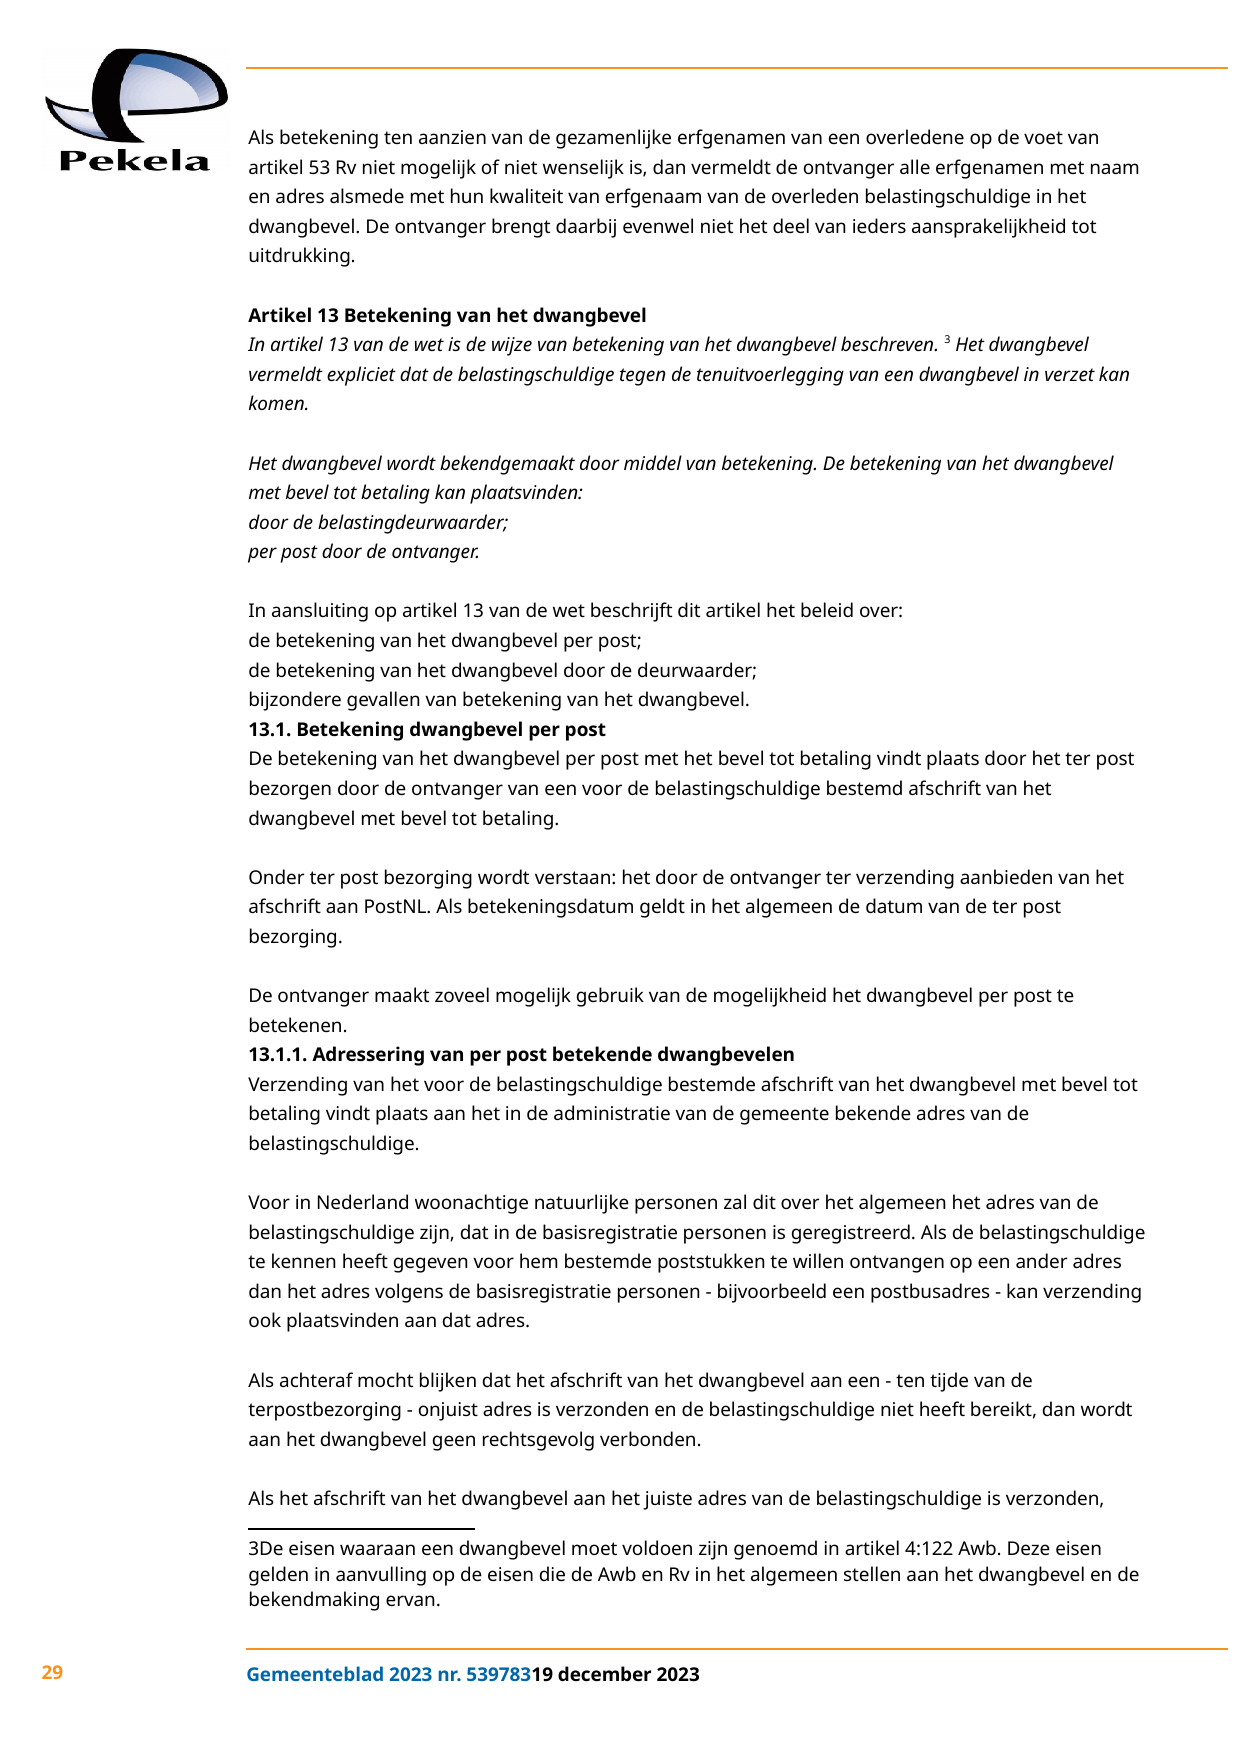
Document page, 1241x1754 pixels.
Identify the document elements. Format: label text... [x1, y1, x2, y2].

text In aansluiting op artikel 13 van de wet beschrijft dit artikel het beleid over: [248, 598, 1152, 623]
text door de belastingdeurwaarder; [248, 509, 1152, 535]
text per post door de ontvanger. [248, 538, 1152, 564]
text 13.1.1. Adressering van per post betekende dwangbevelen [248, 1041, 1152, 1067]
text Als betekening ten aanzien van de gezamenlijke erfgenamen van een overledene op de voet van artikel 53 Rv niet mogelijk of niet wenselijk is, dan vermeldt de ontvanger alle erfgenamen met naam en adres alsmede met hun kwaliteit van erfgenaam van de overleden belastingschuldige in het dwangbevel. De ontvanger brengt daarbij evenwel niet het deel van ieders aansprakelijkheid tot uitdrukking. [248, 124, 1152, 268]
text De eisen waaraan een dwangbevel moet voldoen zijn genoemd in artikel 4:122 Awb. Deze eisen gelden in aanvulling op de eisen die de Awb en Rv in het algemeen stellen aan het dwangbevel en de bekendmaking ervan. [248, 1535, 1152, 1612]
text de betekening van het dwangbevel per post; [248, 627, 1152, 653]
text Onder ter post bezorging wordt verstaan: het door de ontvanger ter verzending aanbieden van het afschrift aan PostNL. Als betekeningsdatum geldt in het algemeen de datum van de ter post bezorging. [248, 864, 1152, 949]
text 13.1. Betekening dwangbevel per post [248, 716, 1152, 742]
text De ontvanger maakt zoveel mogelijk gebruik van de mogelijkheid het dwangbevel per post te betekenen. [248, 982, 1152, 1038]
text De betekening van het dwangbevel per post met het bevel tot betaling vindt plaats door het ter post bezorgen door de ontvanger van een voor de belastingschuldige bestemd afschrift van het dwangbevel met bevel tot betaling. [248, 746, 1152, 831]
text Als het afschrift van het dwangbevel aan het juiste adres van de belastingschuldige is verzonden, [248, 1485, 1152, 1511]
text de betekening van het dwangbevel door de deurwaarder; [248, 657, 1152, 683]
picture [41, 47, 231, 172]
text Artikel 13 Betekening van het dwangbevel [248, 302, 1152, 328]
text Het dwangbevel wordt bekendgemaakt door middel van betekening. De betekening van het dwangbevel met bevel tot betaling kan plaatsvinden: [248, 450, 1152, 505]
text In artikel 13 van de wet is de wijze van betekening van het dwangbevel beschreven. Het dwangbevel vermeldt expliciet dat de belastingschuldige tegen de tenuitvoerlegging van een dwangbevel in verzet kan komen. [248, 331, 1152, 416]
text bijzondere gevallen van betekening van het dwangbevel. [248, 686, 1152, 712]
text Als achteraf mocht blijken dat het afschrift van het dwangbevel aan een - ten tijde van de terpostbezorging - onjuist adres is verzonden en de belastingschuldige niet heeft bereikt, dan wordt aan het dwangbevel geen rechtsgevolg verbonden. [248, 1367, 1152, 1452]
text Voor in Nederland woonachtige natuurlijke personen zal dit over het algemeen het adres van de belastingschuldige zijn, dat in de basisregistratie personen is geregistreerd. Als de belastingschuldige te kennen heeft gegeven voor hem bestemde poststukken te willen ontvangen op een ander adres dan het adres volgens de basisregistratie personen - bijvoorbeeld een postbusadres - kan verzending ook plaatsvinden aan dat adres. [248, 1189, 1152, 1333]
text Verzending van het voor de belastingschuldige bestemde afschrift van het dwangbevel met bevel tot betaling vindt plaats aan het in de administratie van de gemeente bekende adres van de belastingschuldige. [248, 1071, 1152, 1156]
